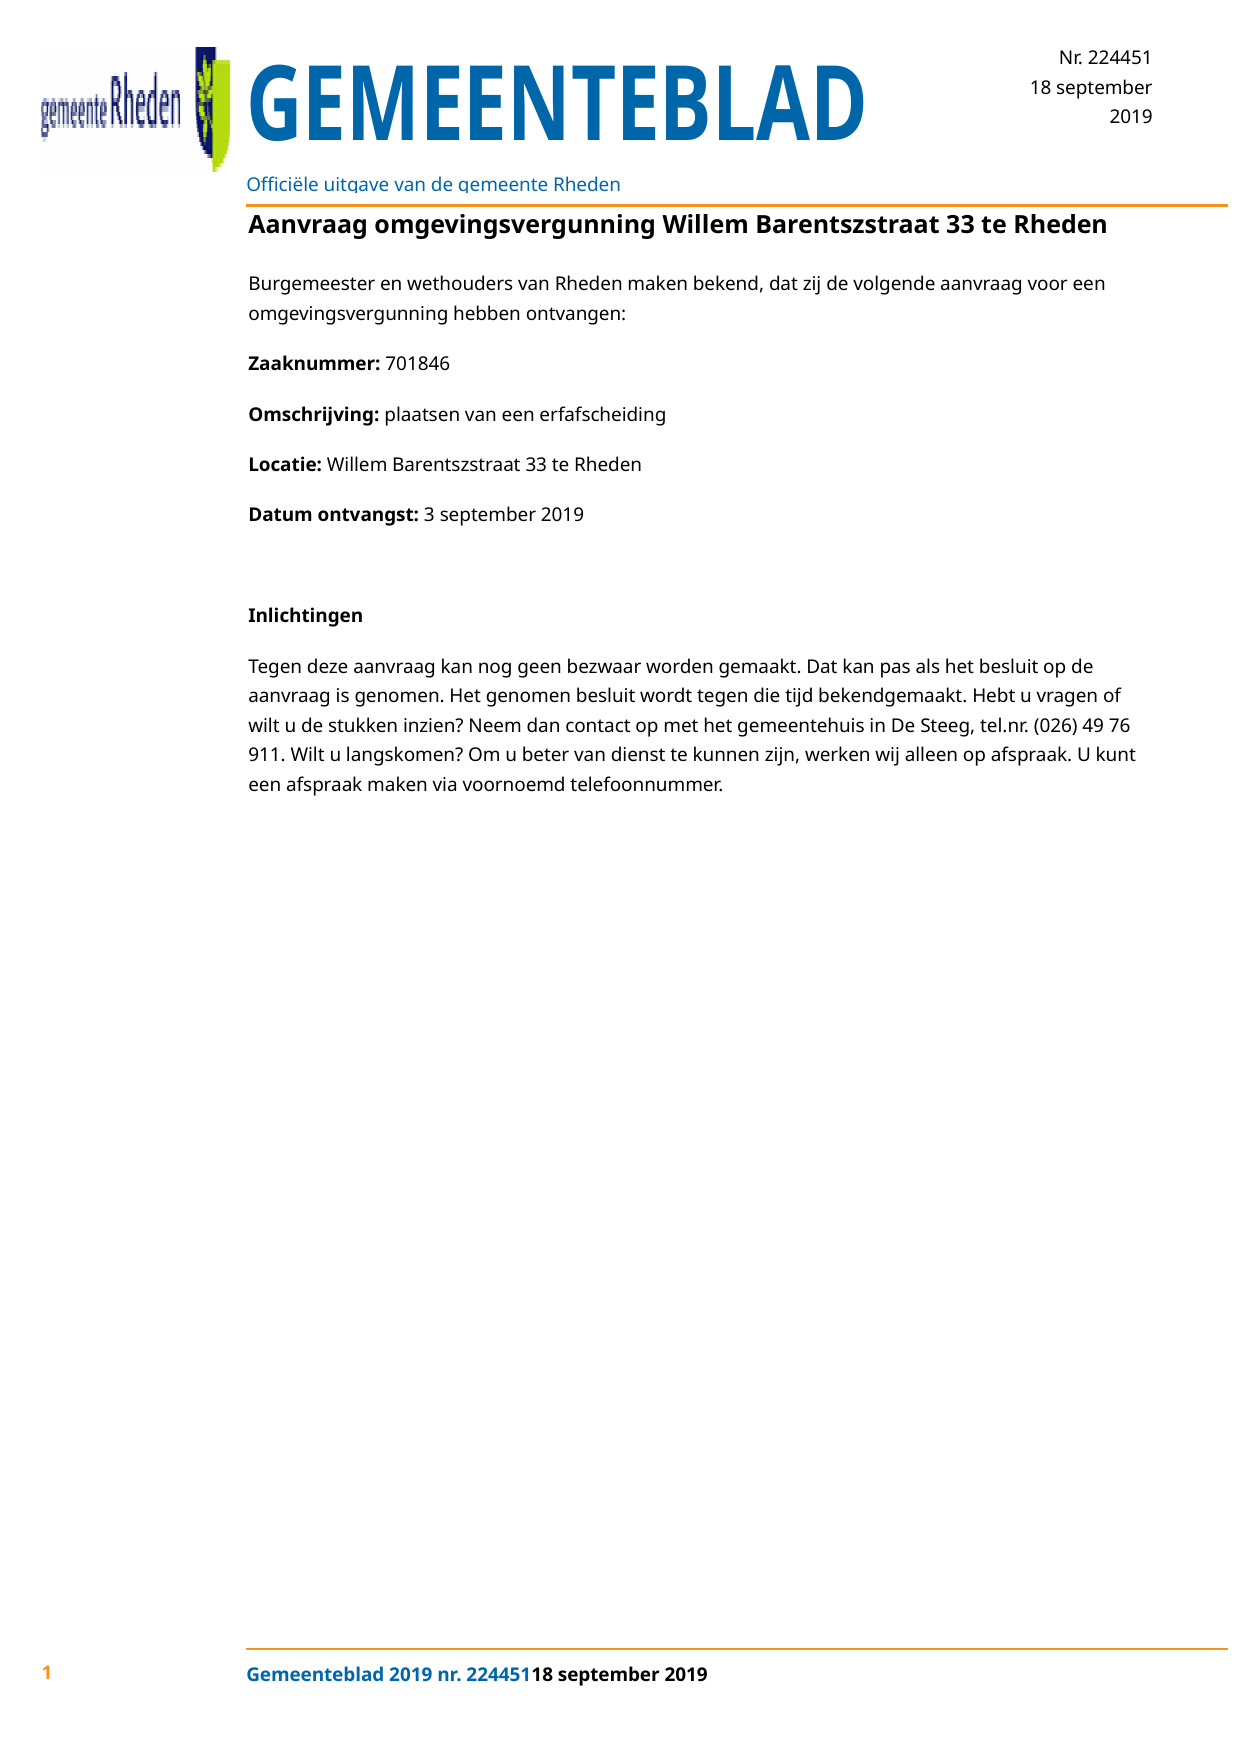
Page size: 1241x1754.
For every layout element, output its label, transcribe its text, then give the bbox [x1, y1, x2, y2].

picture [41, 47, 231, 172]
text Aanvraag omgevingsvergunning Willem Barentszstraat 33 te Rheden [248, 207, 1152, 241]
text Zaaknummer: 701846 [248, 350, 1152, 376]
text Inlichtingen [248, 602, 1152, 628]
text Datum ontvangst: 3 september 2019 [248, 502, 1152, 527]
text Omschrijving: plaatsen van een erfafscheiding [248, 401, 1152, 426]
text Tegen deze aanvraag kan nog geen bezwaar worden gemaakt. Dat kan pas als het besluit op de aanvraag is genomen. Het genomen besluit wordt tegen die tijd bekendgemaakt. Hebt u vragen of wilt u de stukken inzien? Neem dan contact op met het gemeentehuis in De Steeg, tel.nr. (026) 49 76 911. Wilt u langskomen? Om u beter van dienst te kunnen zijn, werken wij alleen op afspraak. U kunt een afspraak maken via voornoemd telefoonnummer. [248, 653, 1152, 797]
text Locatie: Willem Barentszstraat 33 te Rheden [248, 451, 1152, 477]
text Burgemeester en wethouders van Rheden maken bekend, dat zij de volgende aanvraag voor een omgevingsvergunning hebben ontvangen: [248, 270, 1152, 326]
